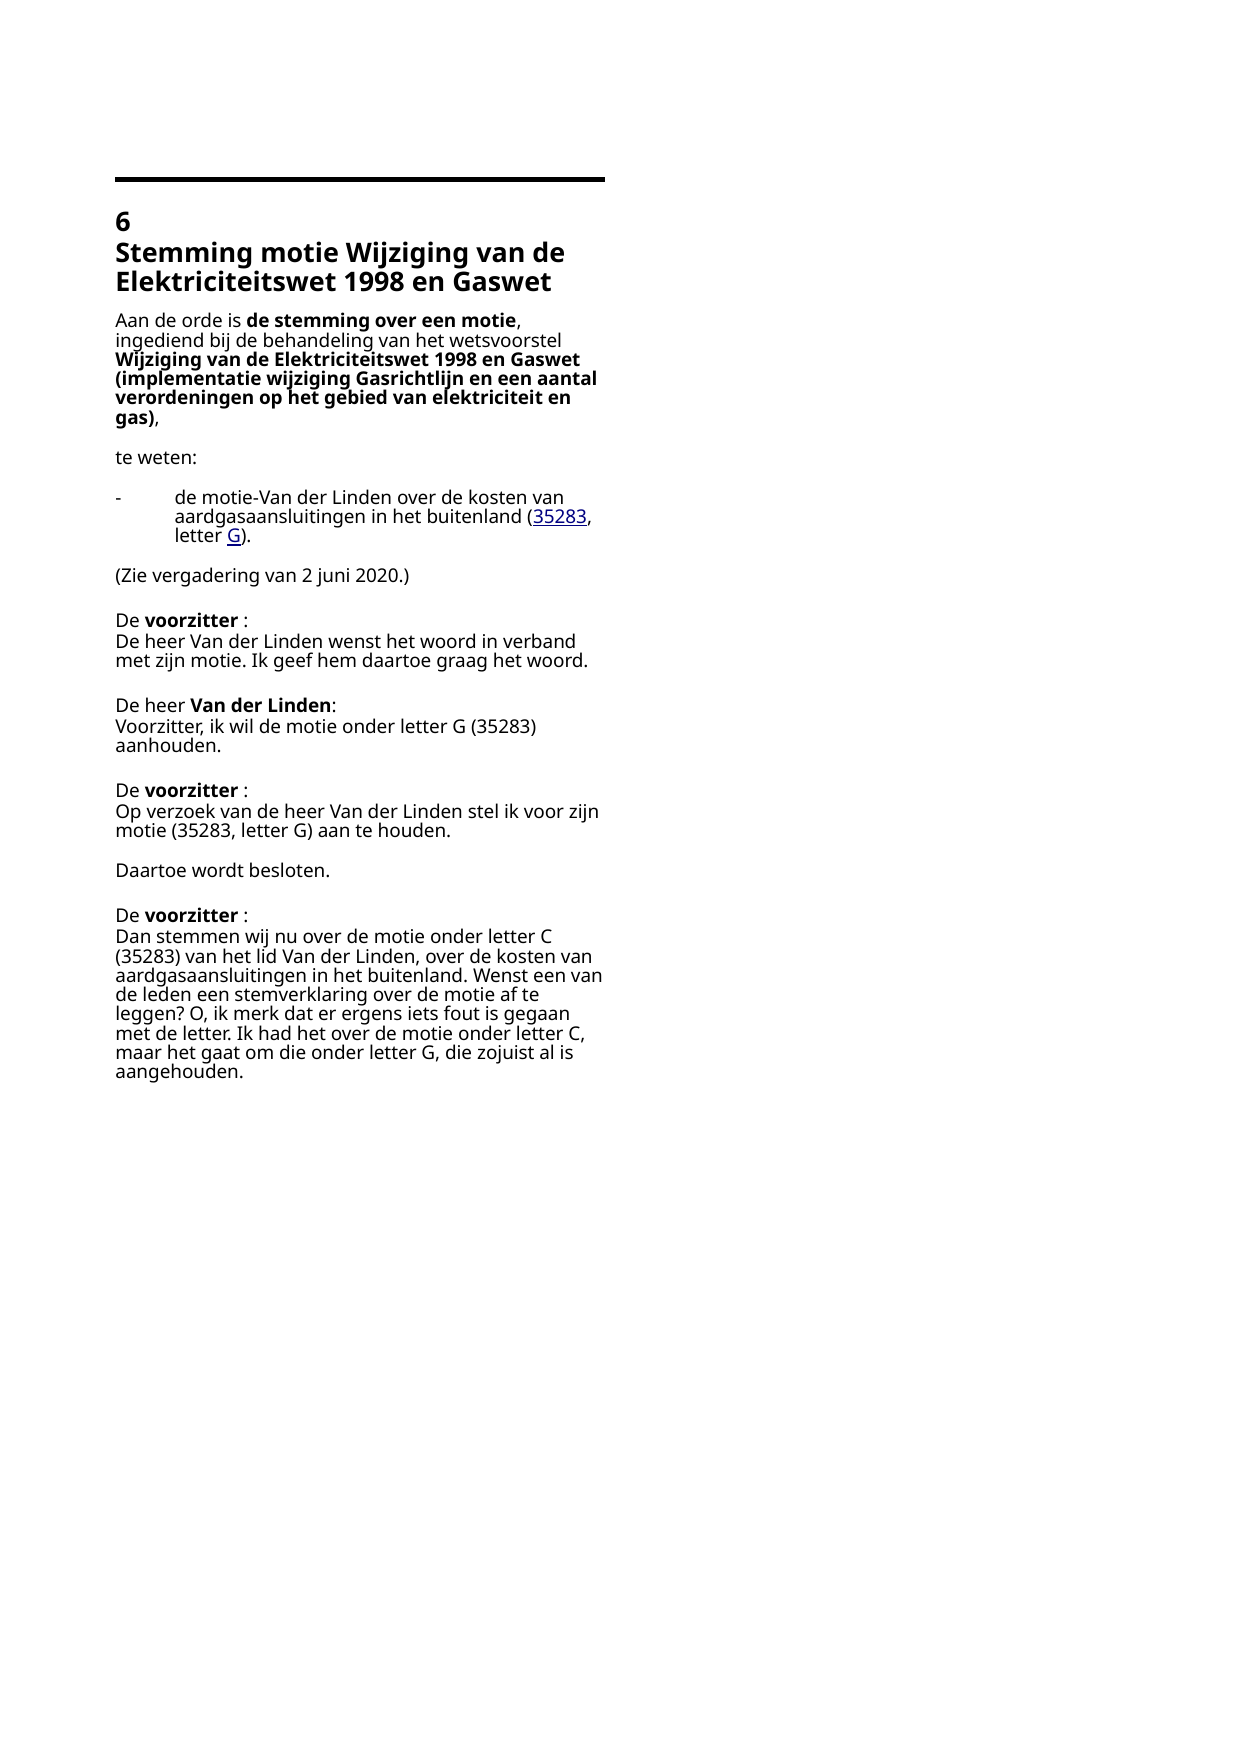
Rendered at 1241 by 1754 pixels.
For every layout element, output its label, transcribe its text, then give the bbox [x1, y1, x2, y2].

text Dan stemmen wij nu over de motie onder letter C (35283) van het lid Van der Linden, over de kosten van aardgasaansluitingen in het buitenland. Wenst een van de leden een stemverklaring over de motie af te leggen? O, ik merk dat er ergens iets fout is gegaan met de letter. Ik had het over de motie onder letter C, maar het gaat om die onder letter G, die zojuist al is aangehouden. [115, 928, 605, 1082]
text De voorzitter : [115, 777, 605, 803]
list de motie-Van der Linden over de kosten van aardgasaansluitingen in het buitenland (35283, letter G). [115, 489, 605, 546]
text (Zie vergadering van 2 juni 2020.) [115, 567, 605, 586]
text Stemming motie Wijziging van de Elektriciteitswet 1998 en Gaswet [115, 239, 605, 312]
text Voorzitter, ik wil de motie onder letter G (35283) aanhouden. [115, 718, 605, 757]
text De heer Van der Linden wenst het woord in verband met zijn motie. Ik geef hem daartoe graag het woord. [115, 633, 605, 672]
text te weten: [115, 449, 605, 468]
text Aan de orde is de stemming over een motie, ingediend bij de behandeling van het wetsvoorstel Wijziging van de Elektriciteitswet 1998 en Gaswet (implementatie wijziging Gasrichtlijn en een aantal verordeningen op het gebied van elektriciteit en gas), [115, 312, 605, 428]
text 6 [115, 203, 605, 239]
text De heer Van der Linden: [115, 692, 605, 718]
text De voorzitter : [115, 903, 605, 928]
text De voorzitter : [115, 607, 605, 633]
text Op verzoek van de heer Van der Linden stel ik voor zijn motie (35283, letter G) aan te houden. [115, 803, 605, 842]
text Daartoe wordt besloten. [115, 862, 605, 882]
